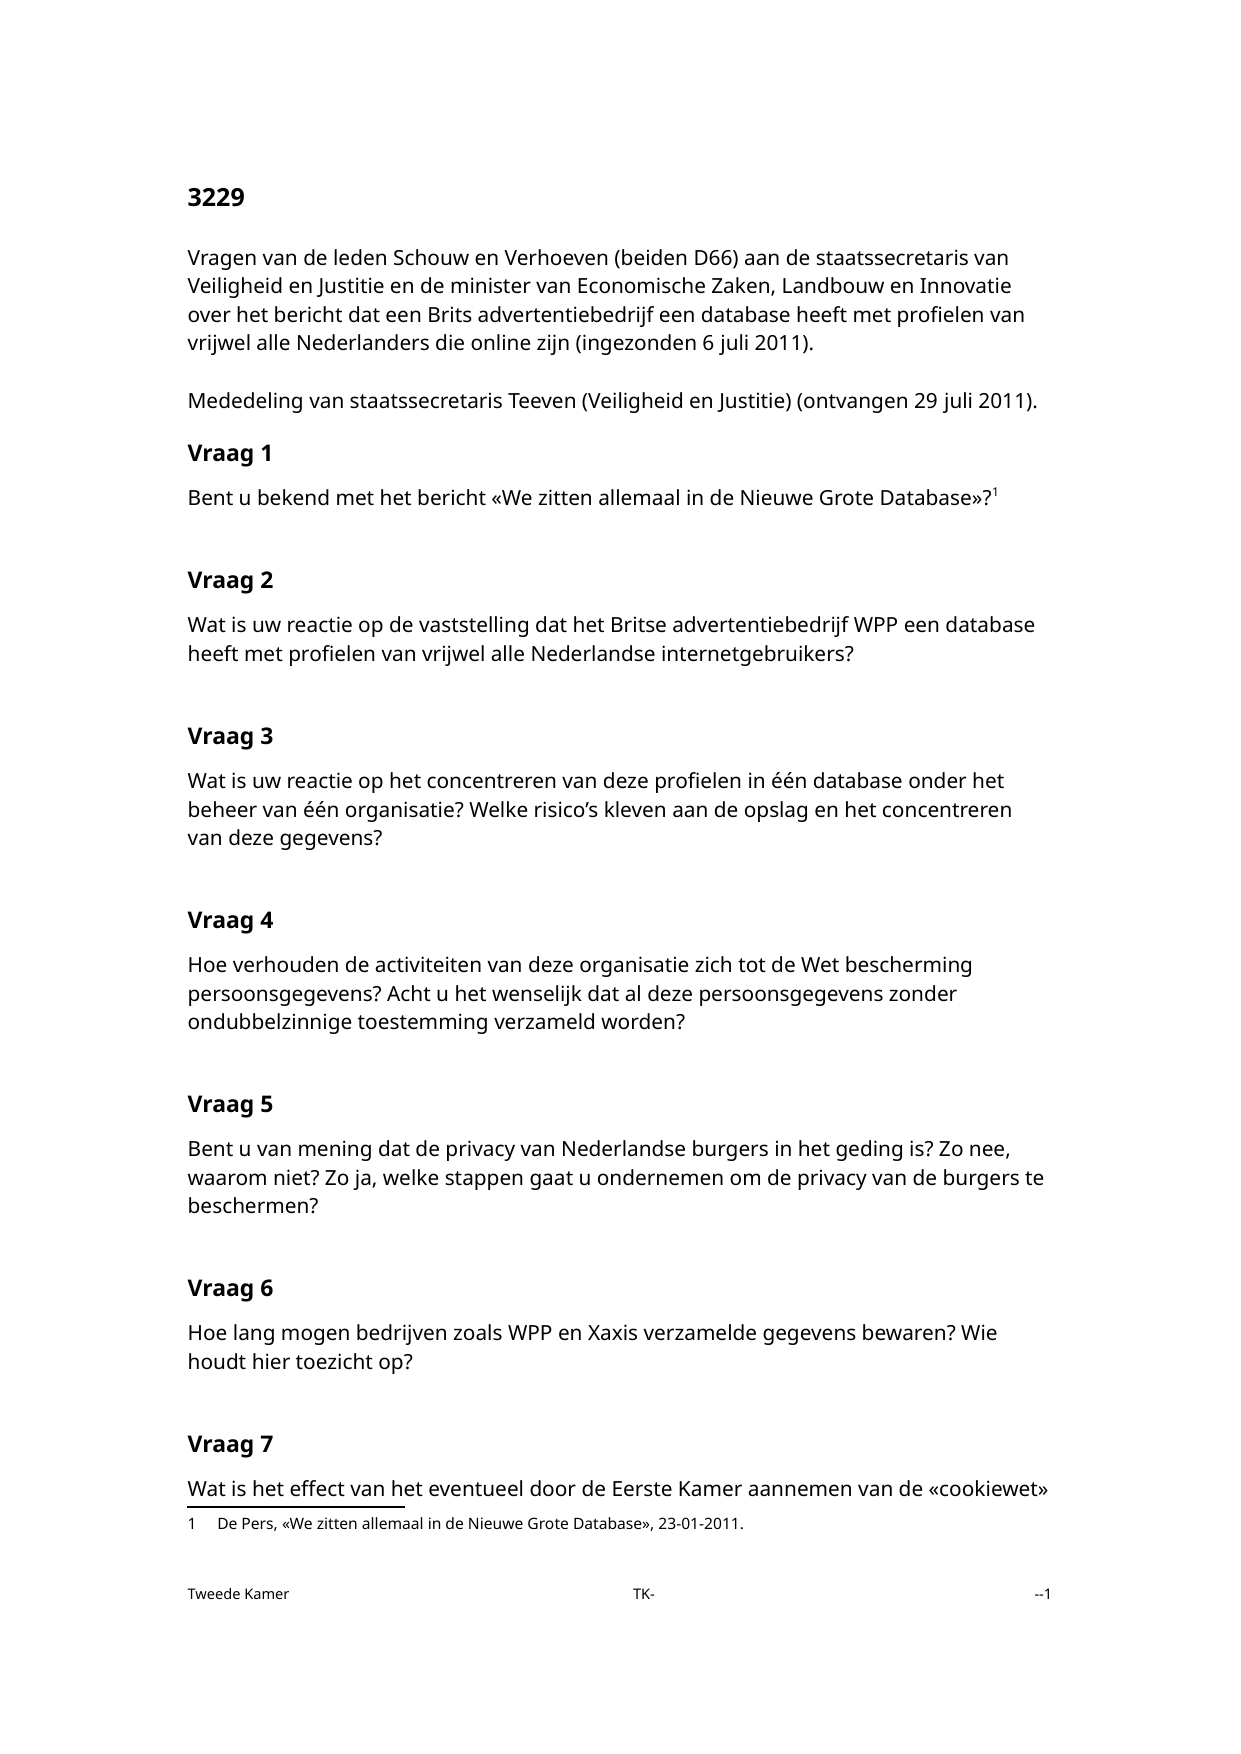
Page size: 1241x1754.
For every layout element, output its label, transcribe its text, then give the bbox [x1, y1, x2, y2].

subtitle Vraag 1 [187, 437, 1053, 468]
text De Pers, «We zitten allemaal in de Nieuwe Grote Database», 23-01-2011. [187, 1506, 1053, 1534]
subtitle Vraag 3 [187, 720, 1053, 751]
subtitle Vraag 2 [187, 564, 1053, 596]
subtitle Vraag 4 [187, 904, 1053, 935]
text Bent u van mening dat de privacy van Nederlandse burgers in het geding is? Zo nee, waarom niet? Zo ja, welke stappen gaat u ondernemen om de privacy van de burgers te beschermen? [187, 1134, 1053, 1220]
text Hoe lang mogen bedrijven zoals WPP en Xaxis verzamelde gegevens bewaren? Wie houdt hier toezicht op? [187, 1318, 1053, 1375]
subtitle Vraag 6 [187, 1272, 1053, 1303]
text Wat is uw reactie op de vaststelling dat het Britse advertentiebedrijf WPP een database heeft met profielen van vrijwel alle Nederlandse internetgebruikers? [187, 611, 1053, 667]
text Hoe verhouden de activiteiten van deze organisatie zich tot de Wet bescherming persoonsgegevens? Acht u het wenselijk dat al deze persoonsgegevens zonder ondubbelzinnige toestemming verzameld worden? [187, 950, 1053, 1036]
subtitle Vraag 5 [187, 1088, 1053, 1119]
text 3229 [187, 179, 1053, 213]
text Wat is uw reactie op het concentreren van deze profielen in één database onder het beheer van één organisatie? Welke risico’s kleven aan de opslag en het concentreren van deze gegevens? [187, 766, 1053, 852]
text Vragen van de leden Schouw en Verhoeven (beiden D66) aan de staatssecretaris van Veiligheid en Justitie en de minister van Economische Zaken, Landbouw en Innovatie over het bericht dat een Brits advertentiebedrijf een database heeft met profielen van vrijwel alle Nederlanders die online zijn (ingezonden 6 juli 2011). [187, 243, 1053, 357]
text Bent u bekend met het bericht «We zitten allemaal in de Nieuwe Grote Database»? [187, 483, 1053, 512]
text Mededeling van staatssecretaris Teeven (Veiligheid en Justitie) (ontvangen 29 juli 2011). [187, 386, 1053, 415]
